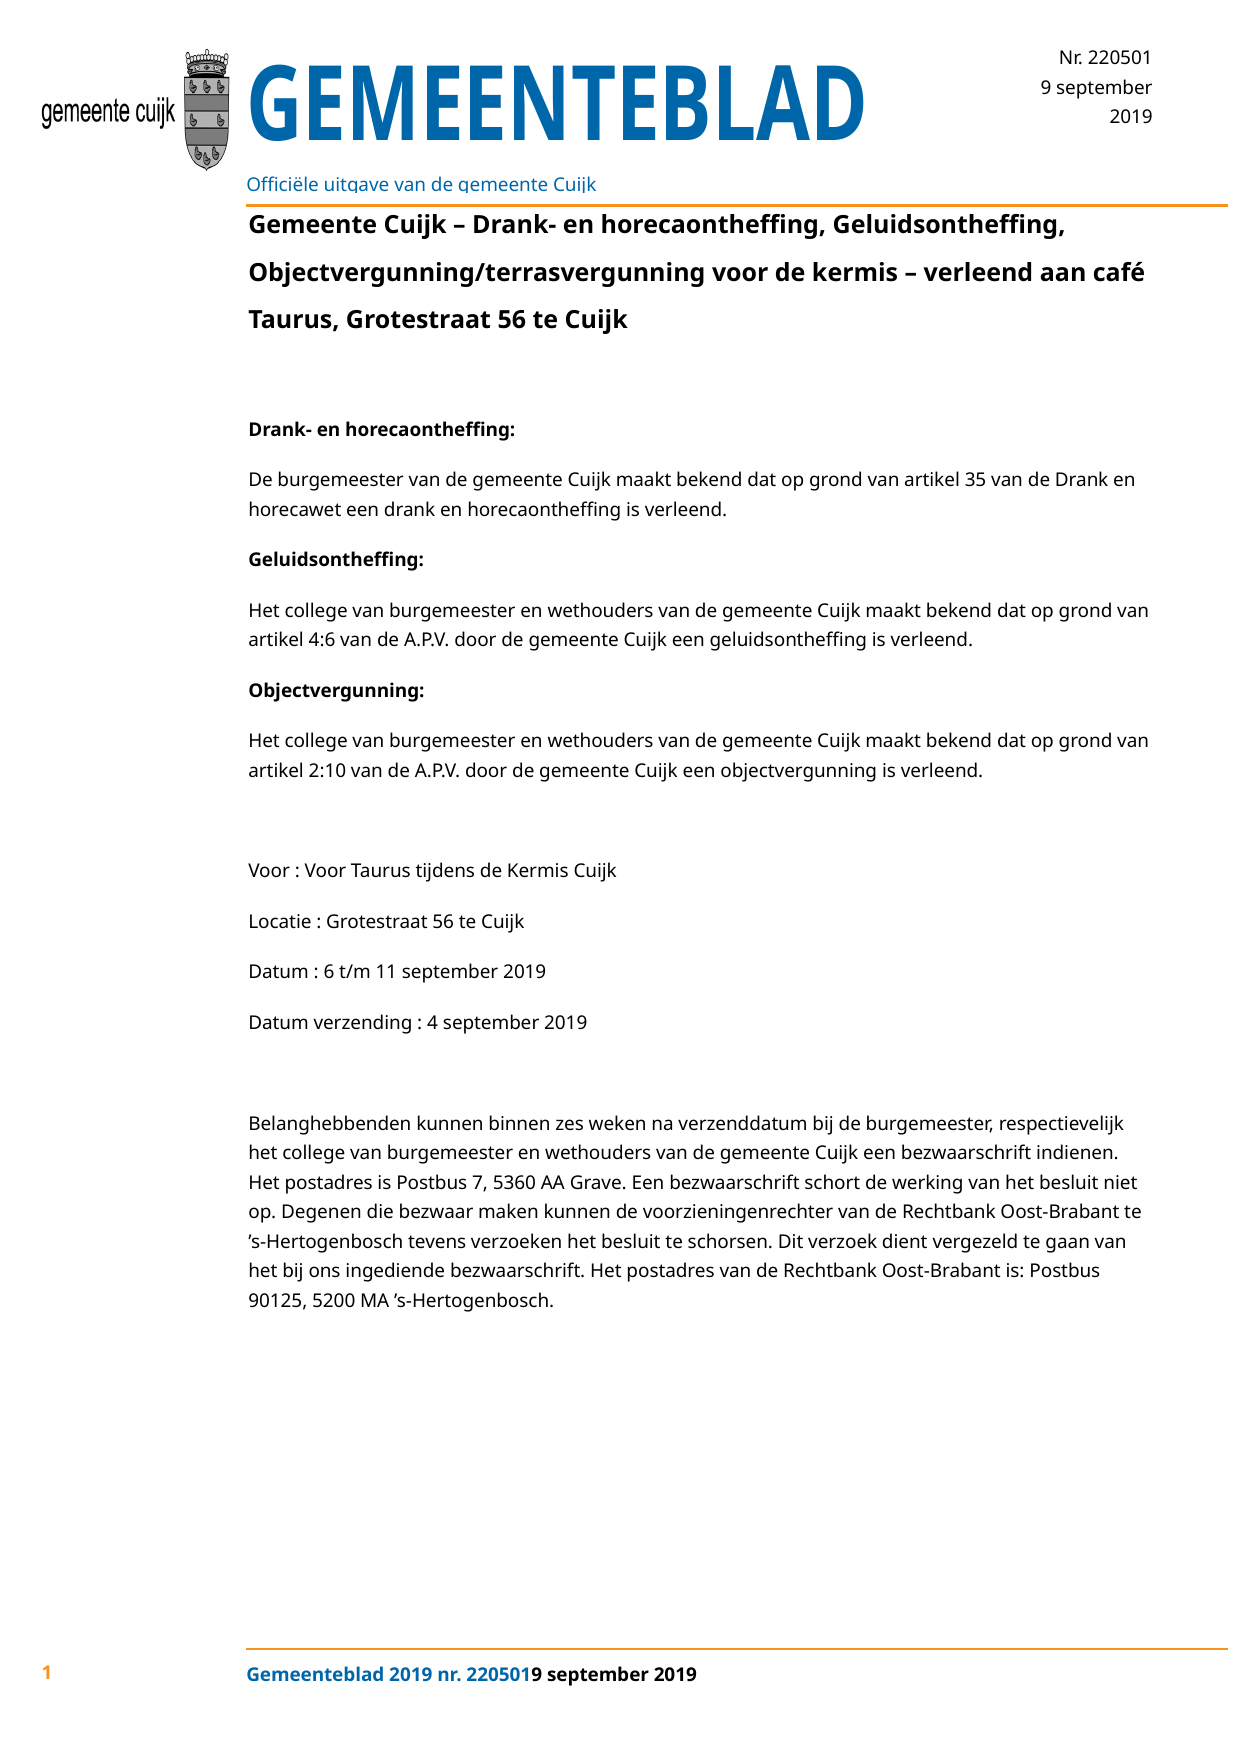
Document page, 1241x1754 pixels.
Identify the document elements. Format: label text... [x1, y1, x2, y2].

picture [41, 47, 231, 172]
text Objectvergunning: [248, 677, 1152, 702]
text Het college van burgemeester en wethouders van de gemeente Cuijk maakt bekend dat op grond van artikel 2:10 van de A.P.V. door de gemeente Cuijk een objectvergunning is verleend. [248, 727, 1152, 782]
text Belanghebbenden kunnen binnen zes weken na verzenddatum bij de burgemeester, respectievelijk het college van burgemeester en wethouders van de gemeente Cuijk een bezwaarschrift indienen. Het postadres is Postbus 7, 5360 AA Grave. Een bezwaarschrift schort de werking van het besluit niet op. Degenen die bezwaar maken kunnen de voorzieningenrechter van de Rechtbank Oost-Brabant te ’s-Hertogenbosch tevens verzoeken het besluit te schorsen. Dit verzoek dient vergezeld te gaan van het bij ons ingediende bezwaarschrift. Het postadres van de Rechtbank Oost-Brabant is: Postbus 90125, 5200 MA ’s-Hertogenbosch. [248, 1110, 1152, 1313]
text Voor : Voor Taurus tijdens de Kermis Cuijk [248, 858, 1152, 883]
text De burgemeester van de gemeente Cuijk maakt bekend dat op grond van artikel 35 van de Drank en horecawet een drank en horecaontheffing is verleend. [248, 466, 1152, 522]
text Datum verzending : 4 september 2019 [248, 1009, 1152, 1034]
text Het college van burgemeester en wethouders van de gemeente Cuijk maakt bekend dat op grond van artikel 4:6 van de A.P.V. door de gemeente Cuijk een geluidsontheffing is verleend. [248, 597, 1152, 652]
text Drank- en horecaontheffing: [248, 416, 1152, 442]
text Locatie : Grotestraat 56 te Cuijk [248, 908, 1152, 934]
text Gemeente Cuijk – Drank- en horecaontheffing, Geluidsontheffing, Objectvergunning/terrasvergunning voor de kermis – verleend aan café Taurus, Grotestraat 56 te Cuijk [248, 207, 1152, 336]
text Geluidsontheffing: [248, 546, 1152, 572]
text Datum : 6 t/m 11 september 2019 [248, 958, 1152, 984]
